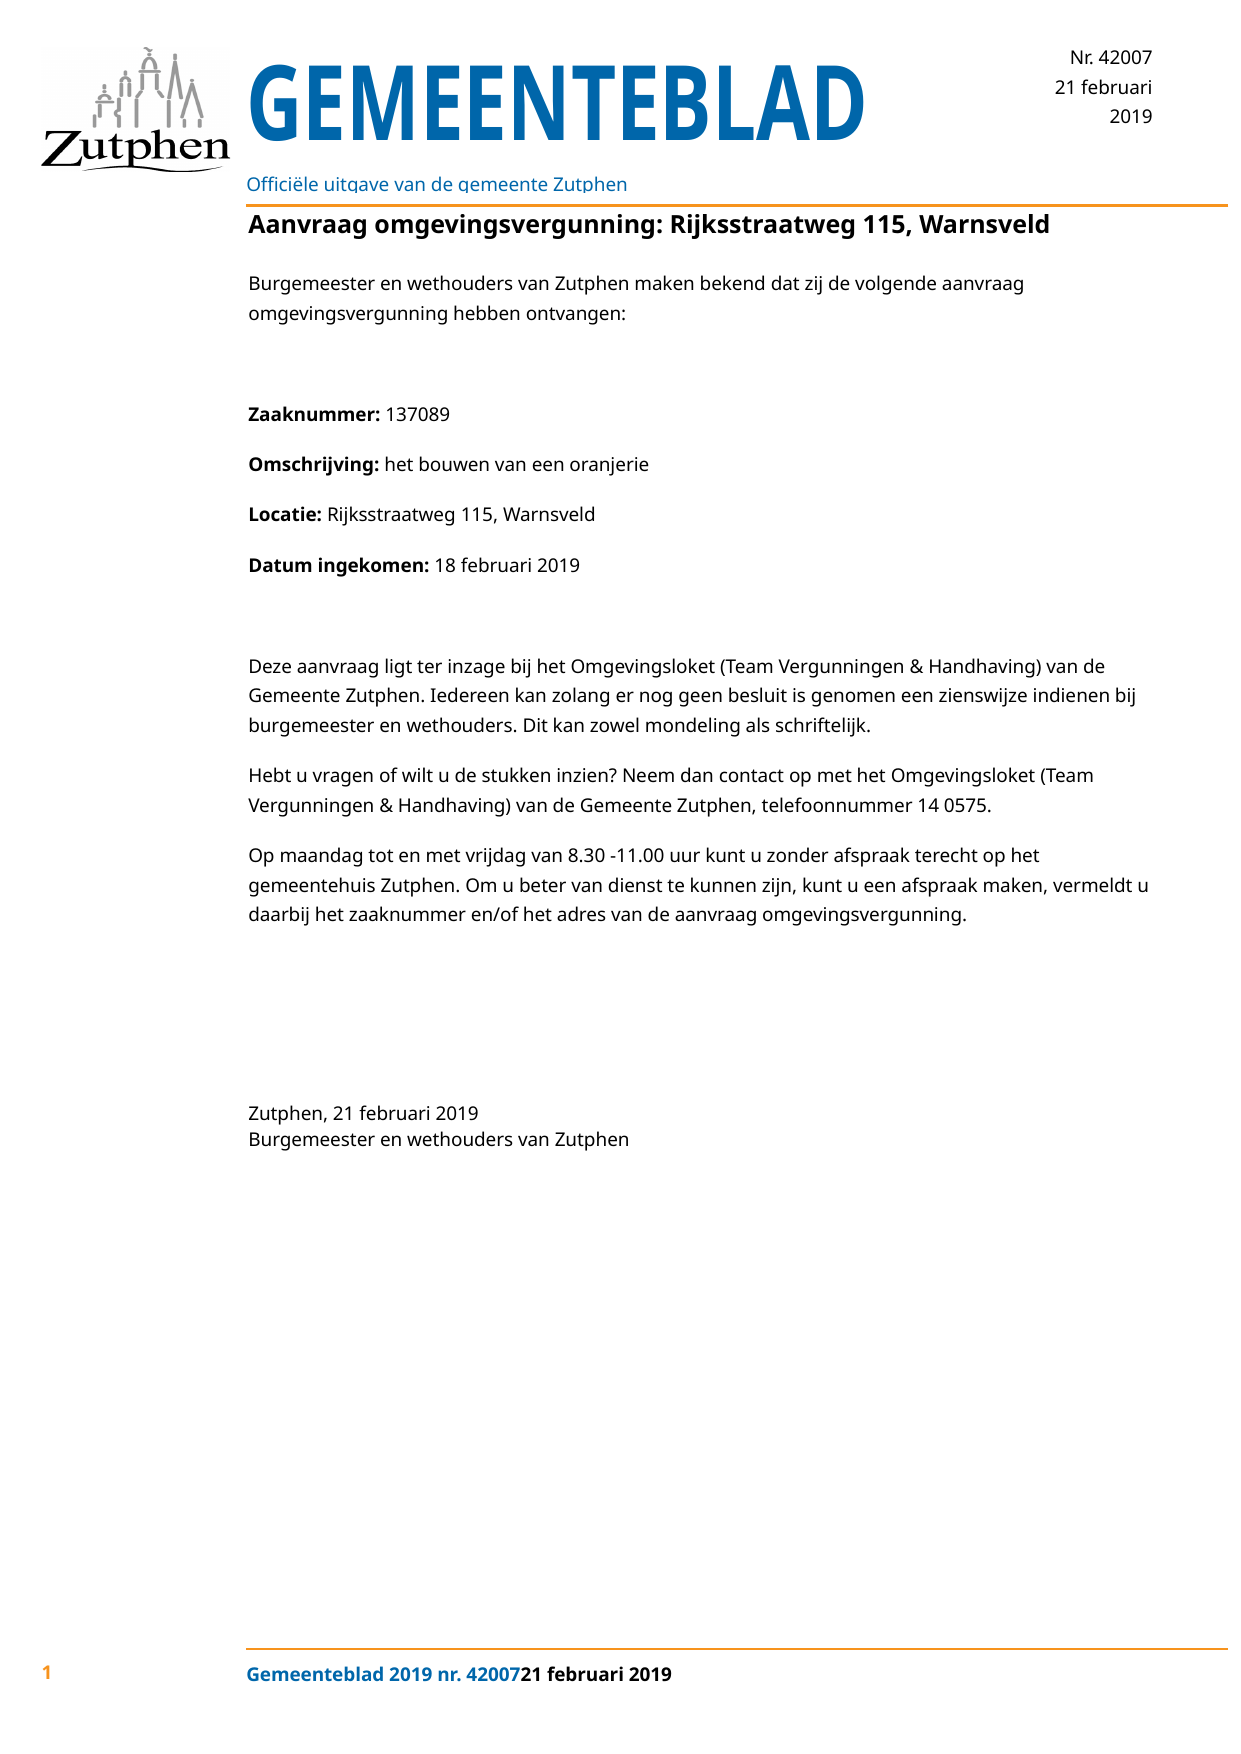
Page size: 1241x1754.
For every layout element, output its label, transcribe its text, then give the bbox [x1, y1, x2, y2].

text Burgemeester en wethouders van Zutphen [248, 1126, 1152, 1152]
text Datum ingekomen: 18 februari 2019 [248, 552, 1152, 578]
picture [41, 47, 231, 172]
text Hebt u vragen of wilt u de stukken inzien? Neem dan contact op met het Omgevingsloket (Team Vergunningen & Handhaving) van de Gemeente Zutphen, telefoonnummer 14 0575. [248, 762, 1152, 818]
text Burgemeester en wethouders van Zutphen maken bekend dat zij de volgende aanvraag omgevingsvergunning hebben ontvangen: [248, 270, 1152, 326]
text Locatie: Rijksstraatweg 115, Warnsveld [248, 502, 1152, 527]
text Op maandag tot en met vrijdag van 8.30 -11.00 uur kunt u zonder afspraak terecht op het gemeentehuis Zutphen. Om u beter van dienst te kunnen zijn, kunt u een afspraak maken, vermeldt u daarbij het zaaknummer en/of het adres van de aanvraag omgevingsvergunning. [248, 842, 1152, 927]
text Omschrijving: het bouwen van een oranjerie [248, 451, 1152, 477]
text Zaaknummer: 137089 [248, 401, 1152, 426]
text Aanvraag omgevingsvergunning: Rijksstraatweg 115, Warnsveld [248, 207, 1152, 241]
text Deze aanvraag ligt ter inzage bij het Omgevingsloket (Team Vergunningen & Handhaving) van de Gemeente Zutphen. Iedereen kan zolang er nog geen besluit is genomen een zienswijze indienen bij burgemeester en wethouders. Dit kan zowel mondeling als schriftelijk. [248, 653, 1152, 738]
text Zutphen, 21 februari 2019 [248, 1101, 1152, 1126]
